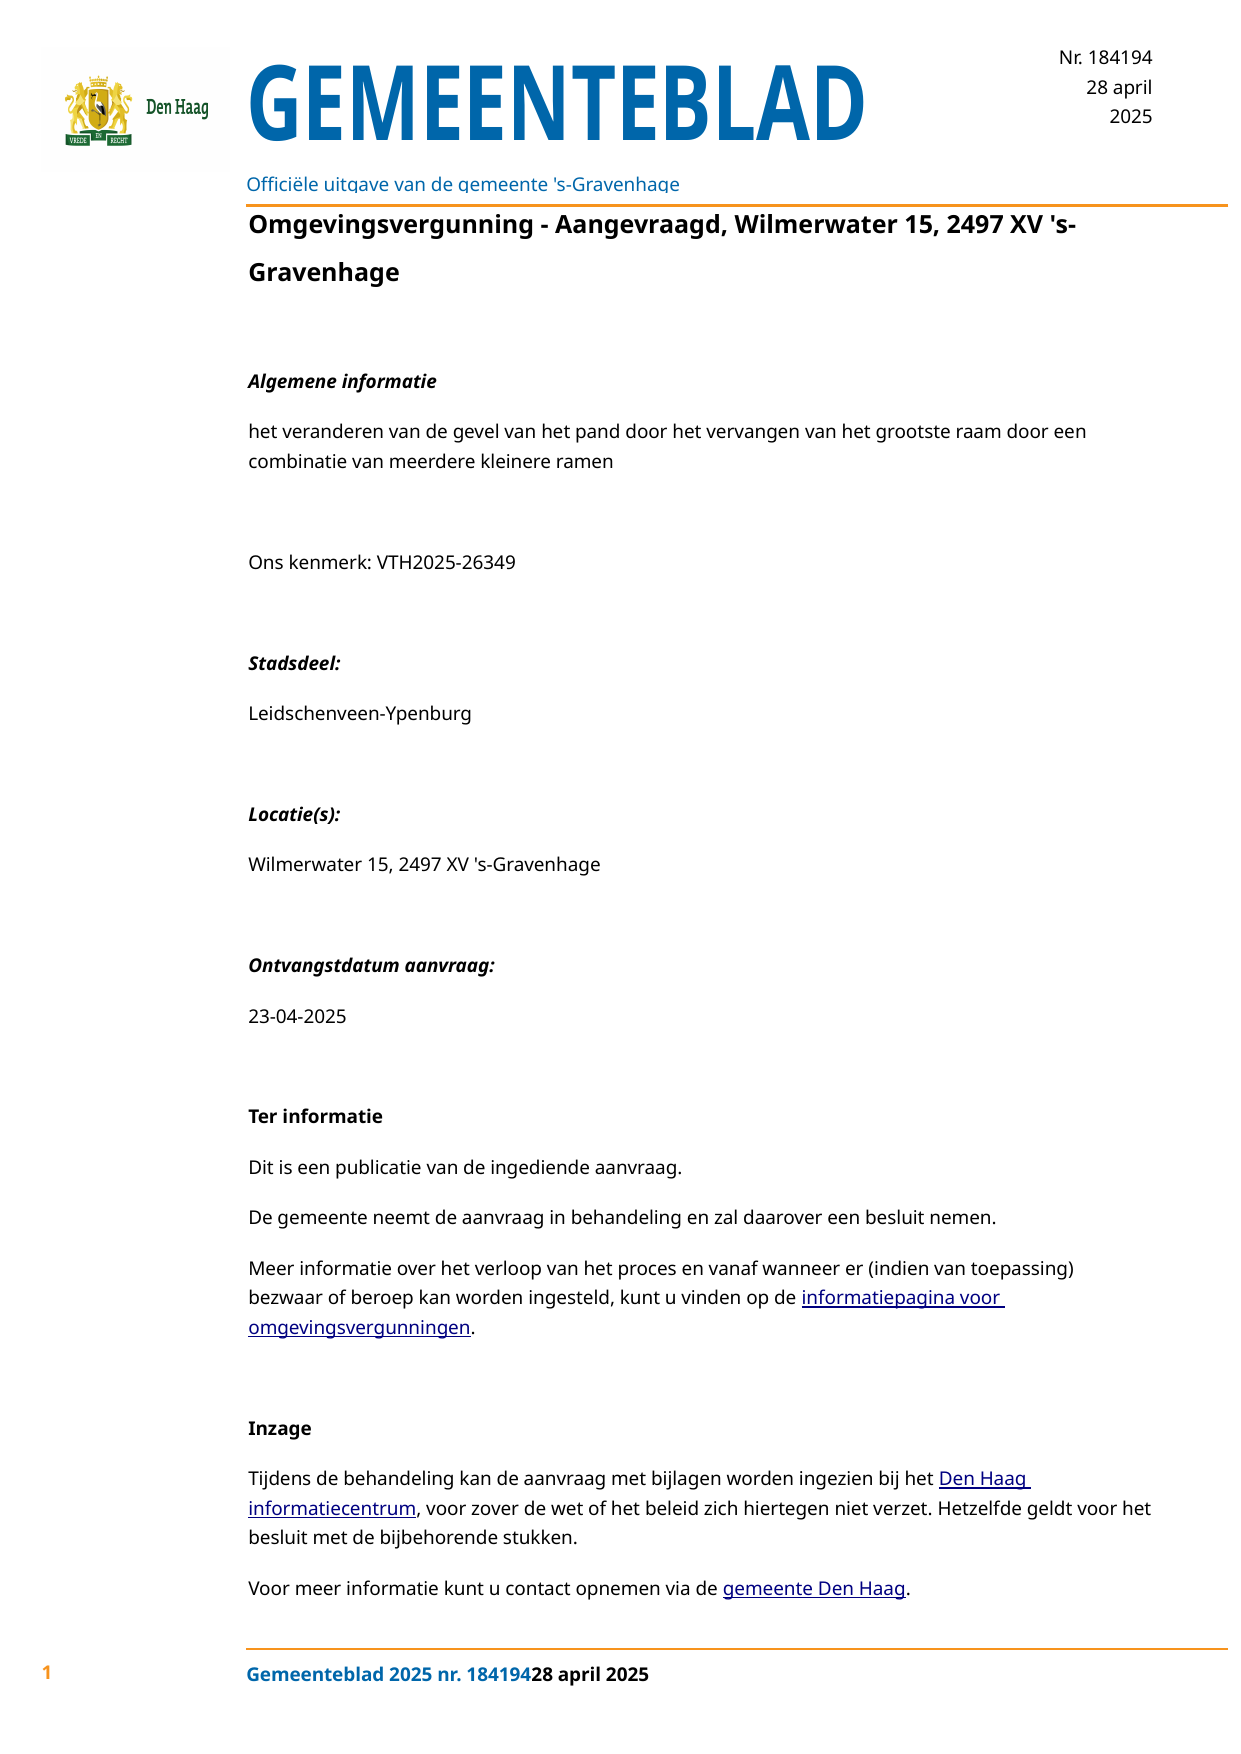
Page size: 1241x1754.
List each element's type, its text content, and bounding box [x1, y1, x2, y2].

text 23-04-2025 [248, 1003, 1152, 1029]
text Ter informatie [248, 1104, 1152, 1129]
text Ons kenmerk: VTH2025-26349 [248, 549, 1152, 575]
text Tijdens de behandeling kan de aanvraag met bijlagen worden ingezien bij het Den Haag informatiecentrum, voor zover de wet of het beleid zich hiertegen niet verzet. Hetzelfde geldt voor het besluit met de bijbehorende stukken. [248, 1465, 1152, 1550]
text Ontvangstdatum aanvraag: [248, 952, 1152, 978]
text Voor meer informatie kunt u contact opnemen via de gemeente Den Haag. [248, 1575, 1152, 1601]
text Inzage [248, 1415, 1152, 1441]
text Locatie(s): [248, 801, 1152, 827]
text Omgevingsvergunning - Aangevraagd, Wilmerwater 15, 2497 XV 's-Gravenhage [248, 207, 1152, 288]
text Leidschenveen-Ypenburg [248, 700, 1152, 726]
text Meer informatie over het verloop van het proces en vanaf wanneer er (indien van toepassing) bezwaar of beroep kan worden ingesteld, kunt u vinden op de informatiepagina voor omgevingsvergunningen. [248, 1255, 1152, 1340]
text Algemene informatie [248, 368, 1152, 394]
text het veranderen van de gevel van het pand door het vervangen van het grootste raam door een combinatie van meerdere kleinere ramen [248, 419, 1152, 474]
text Wilmerwater 15, 2497 XV 's-Gravenhage [248, 852, 1152, 877]
text Stadsdeel: [248, 650, 1152, 676]
picture [41, 47, 231, 172]
text De gemeente neemt de aanvraag in behandeling en zal daarover een besluit nemen. [248, 1204, 1152, 1230]
text Dit is een publicatie van de ingediende aanvraag. [248, 1154, 1152, 1180]
